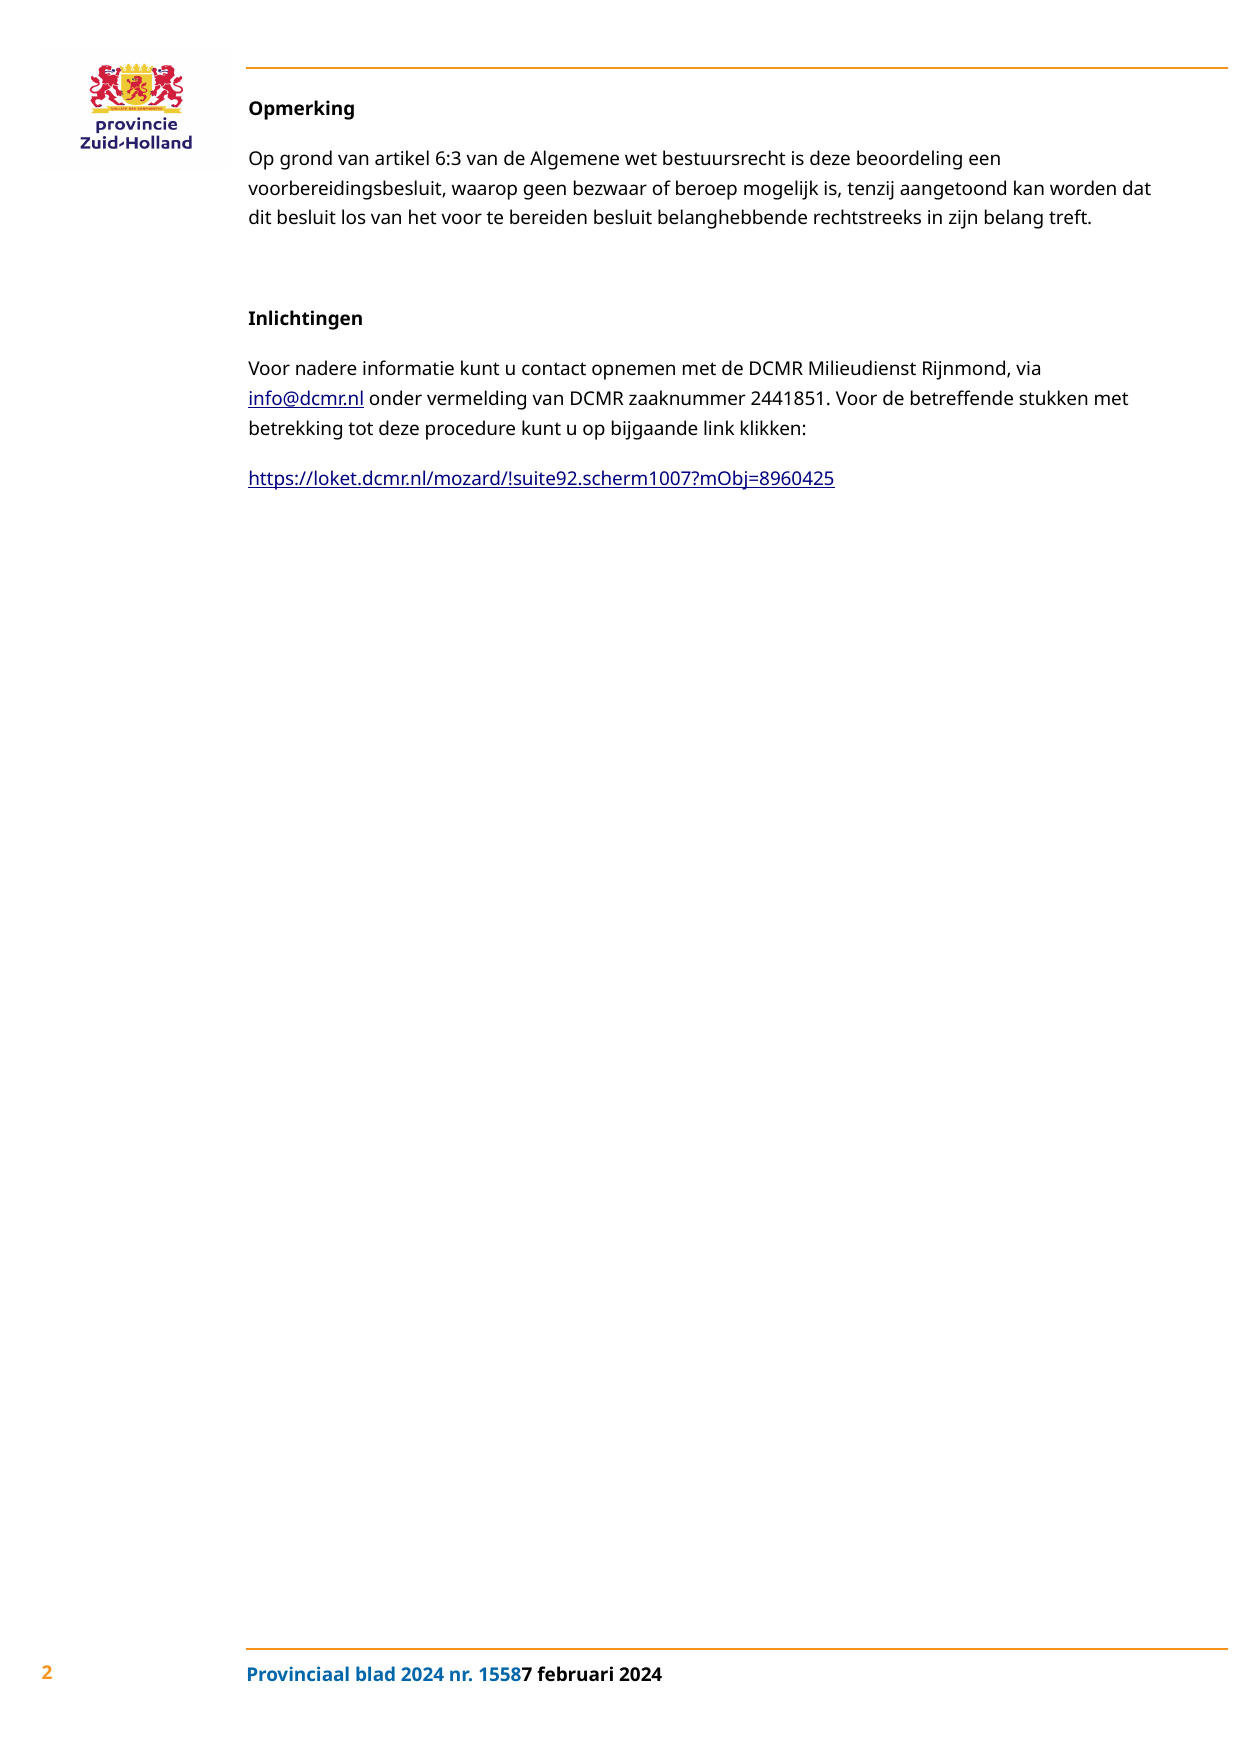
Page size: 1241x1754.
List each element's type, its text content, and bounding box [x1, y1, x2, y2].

text https://loket.dcmr.nl/mozard/!suite92.scherm1007?mObj=8960425 [248, 465, 1152, 491]
text Op grond van artikel 6:3 van de Algemene wet bestuursrecht is deze beoordeling een voorbereidingsbesluit, waarop geen bezwaar of beroep mogelijk is, tenzij aangetoond kan worden dat dit besluit los van het voor te bereiden besluit belanghebbende rechtstreeks in zijn belang treft. [248, 145, 1152, 230]
text Voor nadere informatie kunt u contact opnemen met de DCMR Milieudienst Rijnmond, via info@dcmr.nl onder vermelding van DCMR zaaknummer 2441851. Voor de betreffende stukken met betrekking tot deze procedure kunt u op bijgaande link klikken: [248, 356, 1152, 441]
text Inlichtingen [248, 305, 1152, 331]
picture [41, 47, 231, 172]
text Opmerking [248, 95, 1152, 121]
